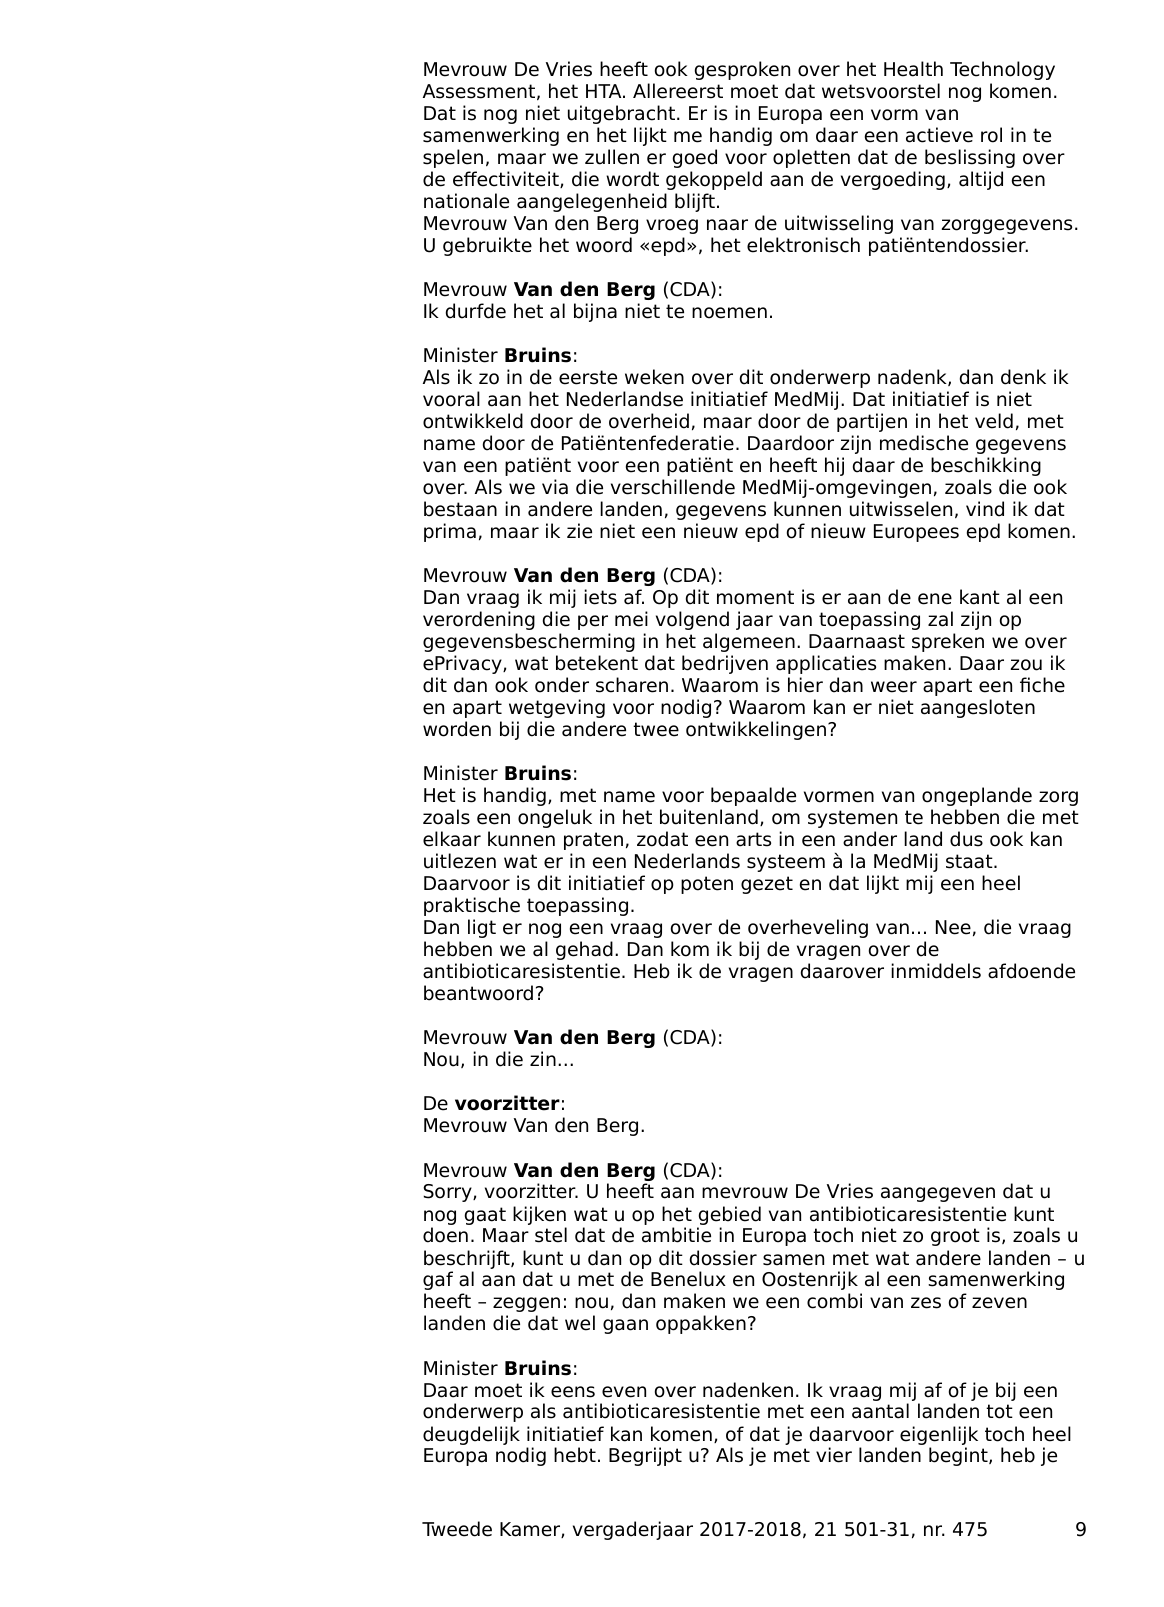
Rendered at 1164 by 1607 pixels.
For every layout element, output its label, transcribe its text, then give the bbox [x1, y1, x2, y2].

text Mevrouw Van den Berg (CDA): [422, 279, 1087, 301]
text Ik durfde het al bijna niet te noemen. [422, 301, 1087, 323]
text Mevrouw Van den Berg. [422, 1115, 1087, 1137]
text Het is handig, met name voor bepaalde vormen van ongeplande zorg zoals een ongeluk in het buitenland, om systemen te hebben die met elkaar kunnen praten, zodat een arts in een ander land dus ook kan uitlezen wat er in een Nederlands systeem à la MedMij staat. Daarvoor is dit initiatief op poten gezet en dat lijkt mij een heel praktische toepassing. [422, 785, 1087, 917]
text Minister Bruins: [422, 1357, 1087, 1379]
text Als ik zo in de eerste weken over dit onderwerp nadenk, dan denk ik vooral aan het Nederlandse initiatief MedMij. Dat initiatief is niet ontwikkeld door de overheid, maar door de partijen in het veld, met name door de Patiëntenfederatie. Daardoor zijn medische gegevens van een patiënt voor een patiënt en heeft hij daar de beschikking over. Als we via die verschillende MedMij-omgevingen, zoals die ook bestaan in andere landen, gegevens kunnen uitwisselen, vind ik dat prima, maar ik zie niet een nieuw epd of nieuw Europees epd komen. [422, 367, 1087, 543]
text Mevrouw Van den Berg vroeg naar de uitwisseling van zorggegevens. U gebruikte het woord «epd», het elektronisch patiëntendossier. [422, 213, 1087, 257]
text Nou, in die zin... [422, 1049, 1087, 1071]
text Dan ligt er nog een vraag over de overheveling van... Nee, die vraag hebben we al gehad. Dan kom ik bij de vragen over de antibioticaresistentie. Heb ik de vragen daarover inmiddels afdoende beantwoord? [422, 917, 1087, 1005]
text De voorzitter: [422, 1093, 1087, 1115]
text Mevrouw De Vries heeft ook gesproken over het Health Technology Assessment, het HTA. Allereerst moet dat wetsvoorstel nog komen. Dat is nog niet uitgebracht. Er is in Europa een vorm van samenwerking en het lijkt me handig om daar een actieve rol in te spelen, maar we zullen er goed voor opletten dat de beslissing over de effectiviteit, die wordt gekoppeld aan de vergoeding, altijd een nationale aangelegenheid blijft. [422, 59, 1087, 213]
text Sorry, voorzitter. U heeft aan mevrouw De Vries aangegeven dat u nog gaat kijken wat u op het gebied van antibioticaresistentie kunt doen. Maar stel dat de ambitie in Europa toch niet zo groot is, zoals u beschrijft, kunt u dan op dit dossier samen met wat andere landen – u gaf al aan dat u met de Benelux en Oostenrijk al een samenwerking heeft – zeggen: nou, dan maken we een combi van zes of zeven landen die dat wel gaan oppakken? [422, 1181, 1087, 1335]
text Mevrouw Van den Berg (CDA): [422, 1027, 1087, 1049]
text Dan vraag ik mij iets af. Op dit moment is er aan de ene kant al een verordening die per mei volgend jaar van toepassing zal zijn op gegevensbescherming in het algemeen. Daarnaast spreken we over ePrivacy, wat betekent dat bedrijven applicaties maken. Daar zou ik dit dan ook onder scharen. Waarom is hier dan weer apart een fiche en apart wetgeving voor nodig? Waarom kan er niet aangesloten worden bij die andere twee ontwikkelingen? [422, 587, 1087, 741]
text Daar moet ik eens even over nadenken. Ik vraag mij af of je bij een onderwerp als antibioticaresistentie met een aantal landen tot een deugdelijk initiatief kan komen, of dat je daarvoor eigenlijk toch heel Europa nodig hebt. Begrijpt u? Als je met vier landen begint, heb je [422, 1379, 1087, 1467]
text Minister Bruins: [422, 763, 1087, 785]
text Mevrouw Van den Berg (CDA): [422, 565, 1087, 587]
text Mevrouw Van den Berg (CDA): [422, 1159, 1087, 1181]
text Minister Bruins: [422, 345, 1087, 367]
